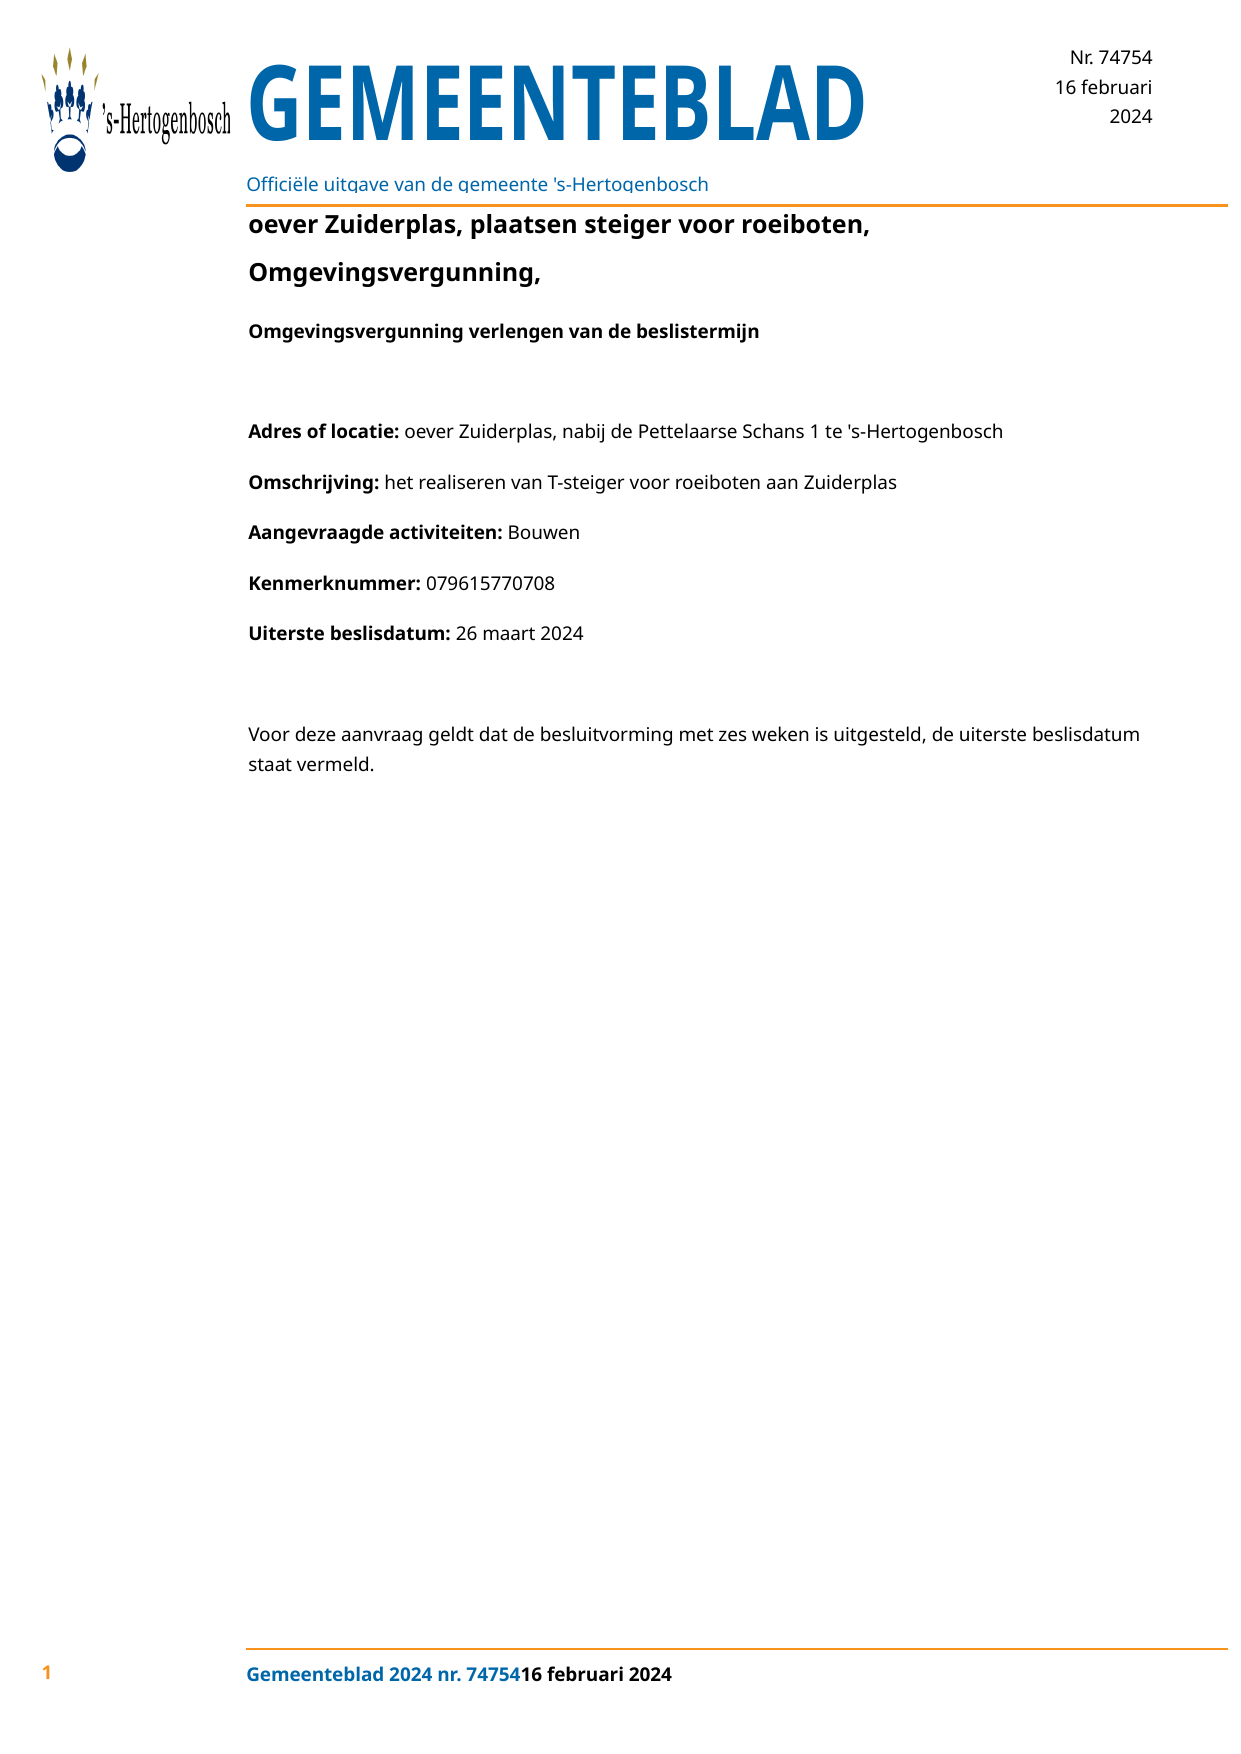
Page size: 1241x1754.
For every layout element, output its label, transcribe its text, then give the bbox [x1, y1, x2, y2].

text oever Zuiderplas, plaatsen steiger voor roeiboten, Omgevingsvergunning, [248, 207, 1152, 288]
text Kenmerknummer: 079615770708 [248, 570, 1152, 596]
text Omschrijving: het realiseren van T-steiger voor roeiboten aan Zuiderplas [248, 469, 1152, 495]
text Omgevingsvergunning verlengen van de beslistermijn [248, 318, 1152, 344]
text Aangevraagde activiteiten: Bouwen [248, 519, 1152, 545]
text Voor deze aanvraag geldt dat de besluitvorming met zes weken is uitgesteld, de uiterste beslisdatum staat vermeld. [248, 721, 1152, 777]
text Uiterste beslisdatum: 26 maart 2024 [248, 620, 1152, 646]
text Adres of locatie: oever Zuiderplas, nabij de Pettelaarse Schans 1 te 's-Hertogenbosch [248, 419, 1152, 444]
picture [41, 47, 231, 172]
